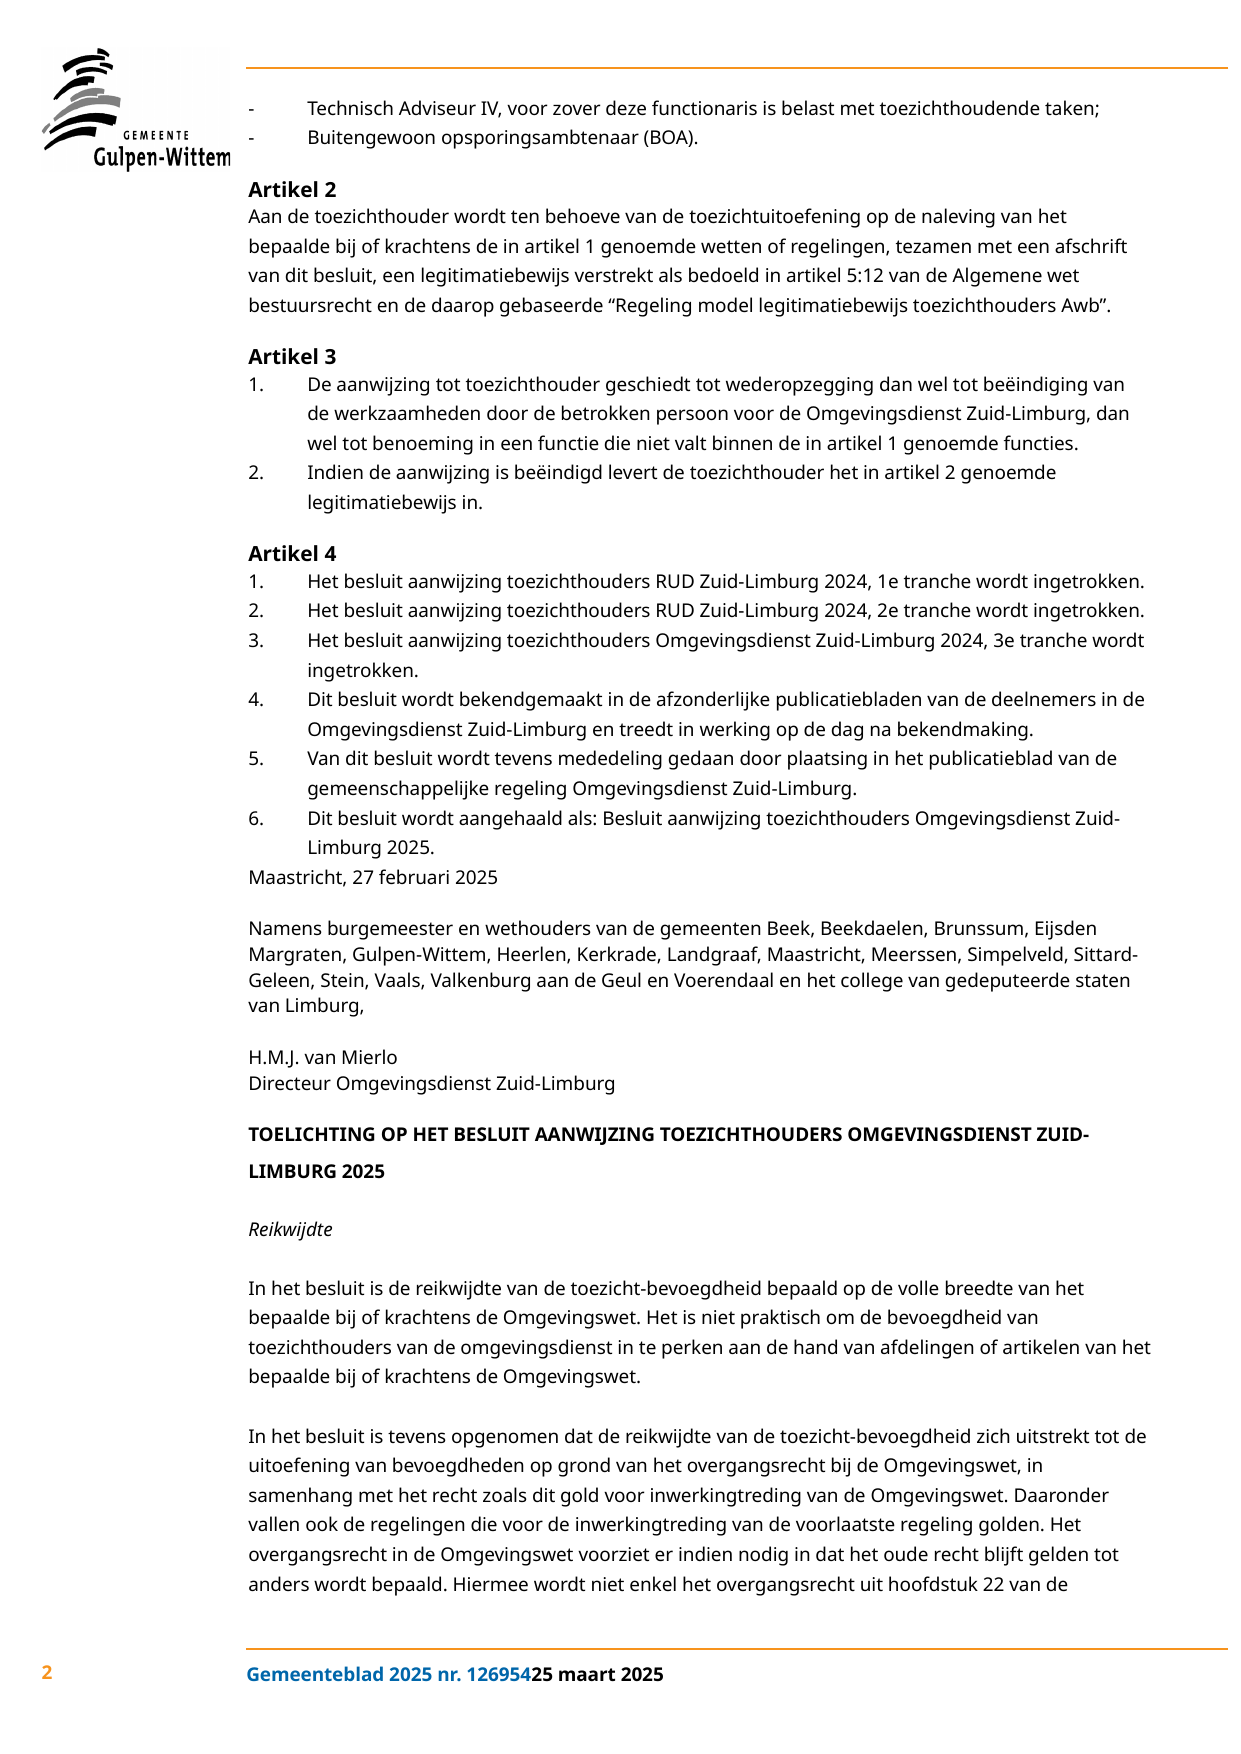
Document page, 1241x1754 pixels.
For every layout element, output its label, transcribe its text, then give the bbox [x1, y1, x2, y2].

text Aan de toezichthouder wordt ten behoeve van de toezichtuitoefening op de naleving van het bepaalde bij of krachtens de in artikel 1 genoemde wetten of regelingen, tezamen met een afschrift van dit besluit, een legitimatiebewijs verstrekt als bedoeld in artikel 5:12 van de Algemene wet bestuursrecht en de daarop gebaseerde “Regeling model legitimatiebewijs toezichthouders Awb”. [248, 203, 1152, 318]
list Het besluit aanwijzing toezichthouders Omgevingsdienst Zuid-Limburg 2024, 3e tranche wordt ingetrokken. [248, 627, 1152, 682]
list Dit besluit wordt aangehaald als: Besluit aanwijzing toezichthouders Omgevingsdienst Zuid-Limburg 2025. [248, 805, 1152, 860]
picture [41, 47, 231, 172]
text Artikel 4 [248, 539, 1152, 568]
list Indien de aanwijzing is beëindigd levert de toezichthouder het in artikel 2 genoemde legitimatiebewijs in. [248, 459, 1152, 515]
text Artikel 2 [248, 175, 1152, 203]
list Van dit besluit wordt tevens mededeling gedaan door plaatsing in het publicatieblad van de gemeenschappelijke regeling Omgevingsdienst Zuid-Limburg. [248, 746, 1152, 801]
text In het besluit is tevens opgenomen dat de reikwijdte van de toezicht-bevoegdheid zich uitstrekt tot de uitoefening van bevoegdheden op grond van het overgangsrecht bij de Omgevingswet, in samenhang met het recht zoals dit gold voor inwerkingtreding van de Omgevingswet. Daaronder vallen ook de regelingen die voor de inwerkingtreding van de voorlaatste regeling golden. Het overgangsrecht in de Omgevingswet voorziet er indien nodig in dat het oude recht blijft gelden tot anders wordt bepaald. Hiermee wordt niet enkel het overgangsrecht uit hoofdstuk 22 van de [248, 1423, 1152, 1596]
text TOELICHTING OP HET BESLUIT AANWIJZING TOEZICHTHOUDERS OMGEVINGSDIENST ZUID-LIMBURG 2025 [248, 1121, 1152, 1187]
text Directeur Omgevingsdienst Zuid-Limburg [248, 1070, 1152, 1095]
text Artikel 3 [248, 342, 1152, 371]
text Maastricht, 27 februari 2025 [248, 864, 1152, 889]
text Reikwijdte [248, 1216, 1152, 1241]
list De aanwijzing tot toezichthouder geschiedt tot wederopzegging dan wel tot beëindiging van de werkzaamheden door de betrokken persoon voor de Omgevingsdienst Zuid-Limburg, dan wel tot benoeming in een functie die niet valt binnen de in artikel 1 genoemde functies. [248, 371, 1152, 456]
text Namens burgemeester en wethouders van de gemeenten Beek, Beekdaelen, Brunssum, Eijsden Margraten, Gulpen-Wittem, Heerlen, Kerkrade, Landgraaf, Maastricht, Meerssen, Simpelveld, Sittard-Geleen, Stein, Vaals, Valkenburg aan de Geul en Voerendaal en het college van gedeputeerde staten van Limburg, [248, 915, 1152, 1018]
list Technisch Adviseur IV, voor zover deze functionaris is belast met toezichthoudende taken; [248, 95, 1152, 121]
list Buitengewoon opsporingsambtenaar (BOA). [248, 124, 1152, 150]
list Het besluit aanwijzing toezichthouders RUD Zuid-Limburg 2024, 1e tranche wordt ingetrokken. [248, 568, 1152, 594]
list Het besluit aanwijzing toezichthouders RUD Zuid-Limburg 2024, 2e tranche wordt ingetrokken. [248, 598, 1152, 623]
list Dit besluit wordt bekendgemaakt in de afzonderlijke publicatiebladen van de deelnemers in de Omgevingsdienst Zuid-Limburg en treedt in werking op de dag na bekendmaking. [248, 686, 1152, 742]
text H.M.J. van Mierlo [248, 1044, 1152, 1070]
text In het besluit is de reikwijdte van de toezicht-bevoegdheid bepaald op de volle breedte van het bepaalde bij of krachtens de Omgevingswet. Het is niet praktisch om de bevoegdheid van toezichthouders van de omgevingsdienst in te perken aan de hand van afdelingen of artikelen van het bepaalde bij of krachtens de Omgevingswet. [248, 1275, 1152, 1389]
